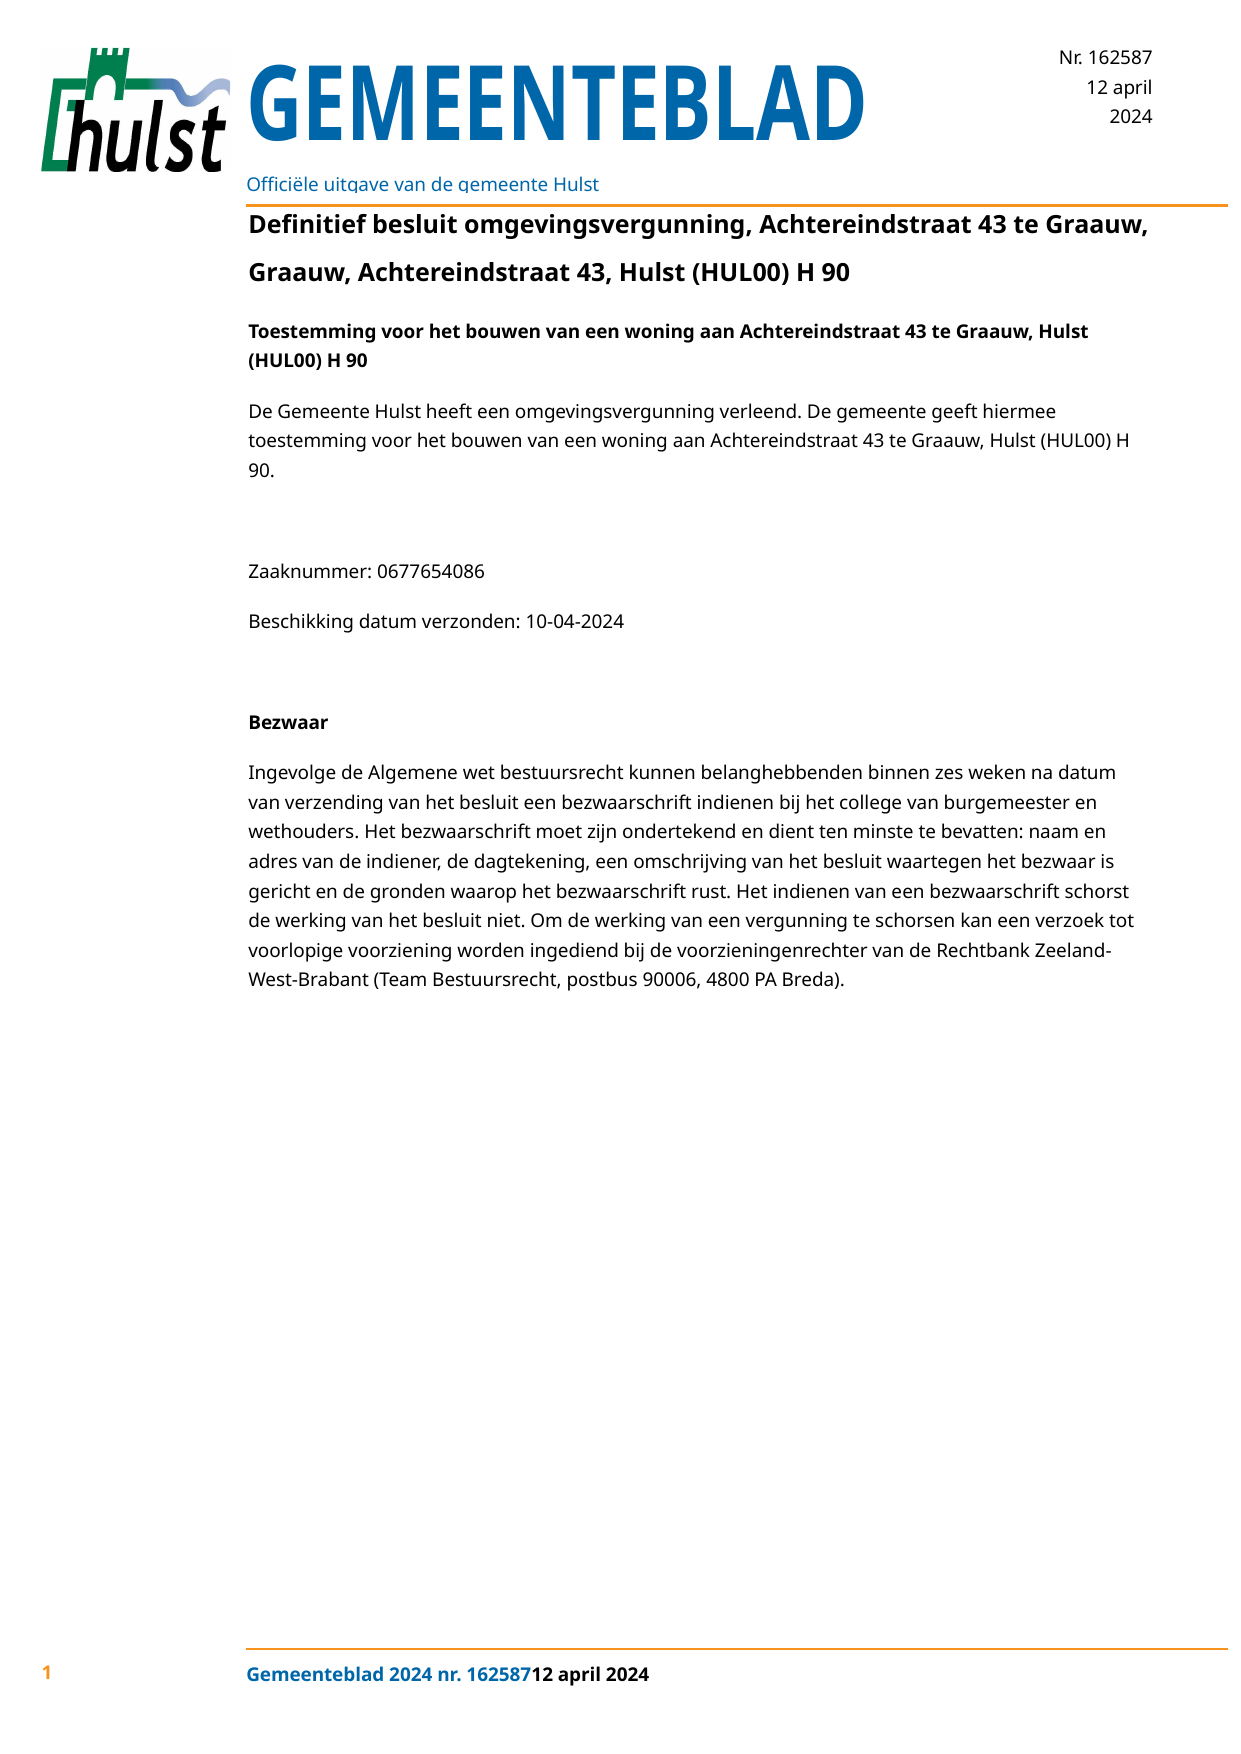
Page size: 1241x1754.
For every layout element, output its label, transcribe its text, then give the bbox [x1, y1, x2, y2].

text Toestemming voor het bouwen van een woning aan Achtereindstraat 43 te Graauw, Hulst (HUL00) H 90 [248, 318, 1152, 373]
text Beschikking datum verzonden: 10-04-2024 [248, 608, 1152, 634]
text Ingevolge de Algemene wet bestuursrecht kunnen belanghebbenden binnen zes weken na datum van verzending van het besluit een bezwaarschrift indienen bij het college van burgemeester en wethouders. Het bezwaarschrift moet zijn ondertekend en dient ten minste te bevatten: naam en adres van de indiener, de dagtekening, een omschrijving van het besluit waartegen het bezwaar is gericht en de gronden waarop het bezwaarschrift rust. Het indienen van een bezwaarschrift schorst de werking van het besluit niet. Om de werking van een vergunning te schorsen kan een verzoek tot voorlopige voorziening worden ingediend bij de voorzieningenrechter van de Rechtbank Zeeland-West-Brabant (Team Bestuursrecht, postbus 90006, 4800 PA Breda). [248, 759, 1152, 992]
text Definitief besluit omgevingsvergunning, Achtereindstraat 43 te Graauw, Graauw, Achtereindstraat 43, Hulst (HUL00) H 90 [248, 207, 1152, 288]
text De Gemeente Hulst heeft een omgevingsvergunning verleend. De gemeente geeft hiermee toestemming voor het bouwen van een woning aan Achtereindstraat 43 te Graauw, Hulst (HUL00) H 90. [248, 398, 1152, 483]
text Zaaknummer: 0677654086 [248, 558, 1152, 584]
picture [41, 47, 231, 172]
text Bezwaar [248, 709, 1152, 735]
